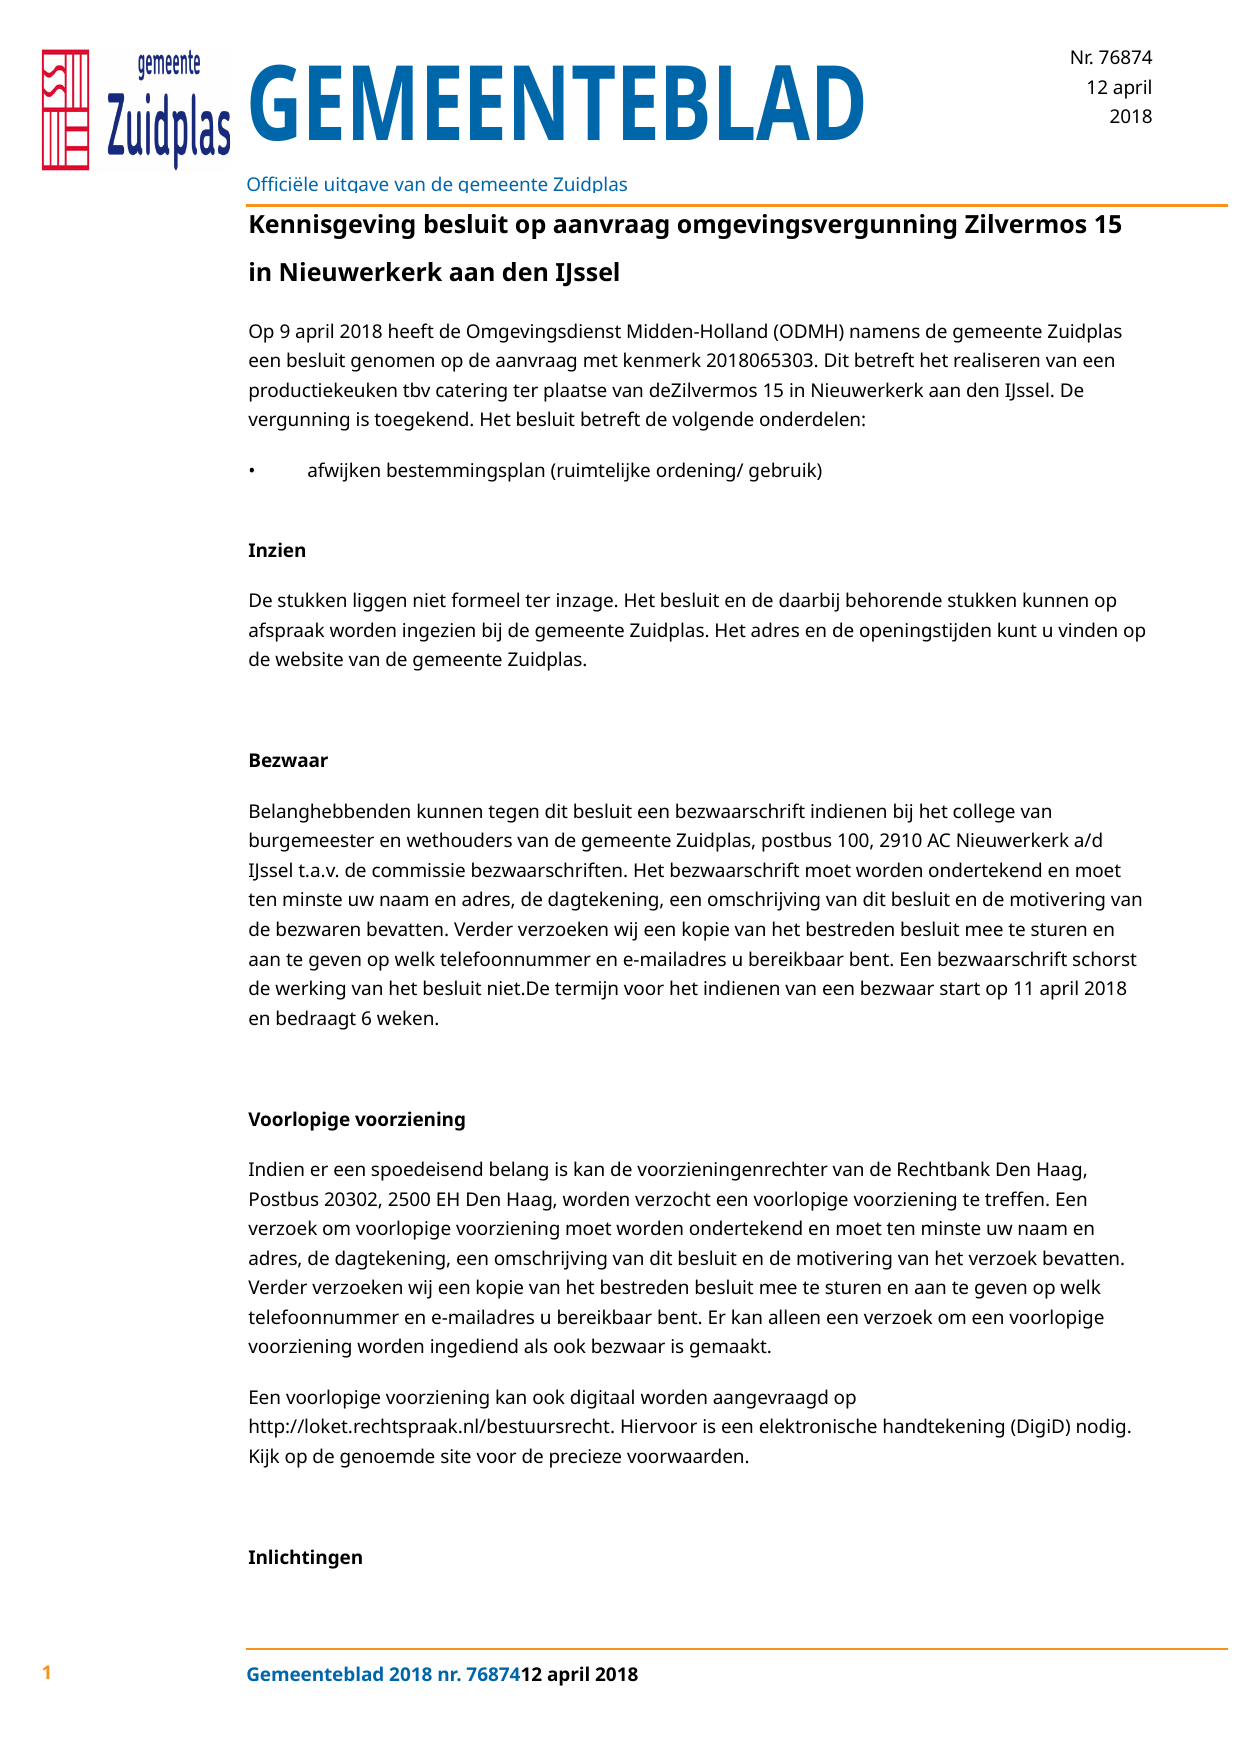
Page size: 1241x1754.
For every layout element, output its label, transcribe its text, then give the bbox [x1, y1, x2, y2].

text Een voorlopige voorziening kan ook digitaal worden aangevraagd op http://loket.rechtspraak.nl/bestuursrecht. Hiervoor is een elektronische handtekening (DigiD) nodig. Kijk op de genoemde site voor de precieze voorwaarden. [248, 1384, 1152, 1469]
text Kennisgeving besluit op aanvraag omgevingsvergunning Zilvermos 15 in Nieuwerkerk aan den IJssel [248, 207, 1152, 288]
text Indien er een spoedeisend belang is kan de voorzieningenrechter van de Rechtbank Den Haag, Postbus 20302, 2500 EH Den Haag, worden verzocht een voorlopige voorziening te treffen. Een verzoek om voorlopige voorziening moet worden ondertekend en moet ten minste uw naam en adres, de dagtekening, een omschrijving van dit besluit en de motivering van het verzoek bevatten. Verder verzoeken wij een kopie van het bestreden besluit mee te sturen en aan te geven op welk telefoonnummer en e-mailadres u bereikbaar bent. Er kan alleen een verzoek om een voorlopige voorziening worden ingediend als ook bezwaar is gemaakt. [248, 1156, 1152, 1359]
text Inzien [248, 537, 1152, 563]
text Voorlopige voorziening [248, 1106, 1152, 1132]
text De stukken liggen niet formeel ter inzage. Het besluit en de daarbij behorende stukken kunnen op afspraak worden ingezien bij de gemeente Zuidplas. Het adres en de openingstijden kunt u vinden op de website van de gemeente Zuidplas. [248, 587, 1152, 672]
text Bezwaar [248, 747, 1152, 773]
picture [41, 47, 231, 172]
text Belanghebbenden kunnen tegen dit besluit een bezwaarschrift indienen bij het college van burgemeester en wethouders van de gemeente Zuidplas, postbus 100, 2910 AC Nieuwerkerk a/d IJssel t.a.v. de commissie bezwaarschriften. Het bezwaarschrift moet worden ondertekend en moet ten minste uw naam en adres, de dagtekening, een omschrijving van dit besluit en de motivering van de bezwaren bevatten. Verder verzoeken wij een kopie van het bestreden besluit mee te sturen en aan te geven op welk telefoonnummer en e-mailadres u bereikbaar bent. Een bezwaarschrift schorst de werking van het besluit niet.De termijn voor het indienen van een bezwaar start op 11 april 2018 en bedraagt 6 weken. [248, 798, 1152, 1031]
text Inlichtingen [248, 1544, 1152, 1570]
text Op 9 april 2018 heeft de Omgevingsdienst Midden-Holland (ODMH) namens de gemeente Zuidplas een besluit genomen op de aanvraag met kenmerk 2018065303. Dit betreft het realiseren van een productiekeuken tbv catering ter plaatse van deZilvermos 15 in Nieuwerkerk aan den IJssel. De vergunning is toegekend. Het besluit betreft de volgende onderdelen: [248, 318, 1152, 432]
list afwijken bestemmingsplan (ruimtelijke ordening/ gebruik) [248, 457, 1152, 483]
